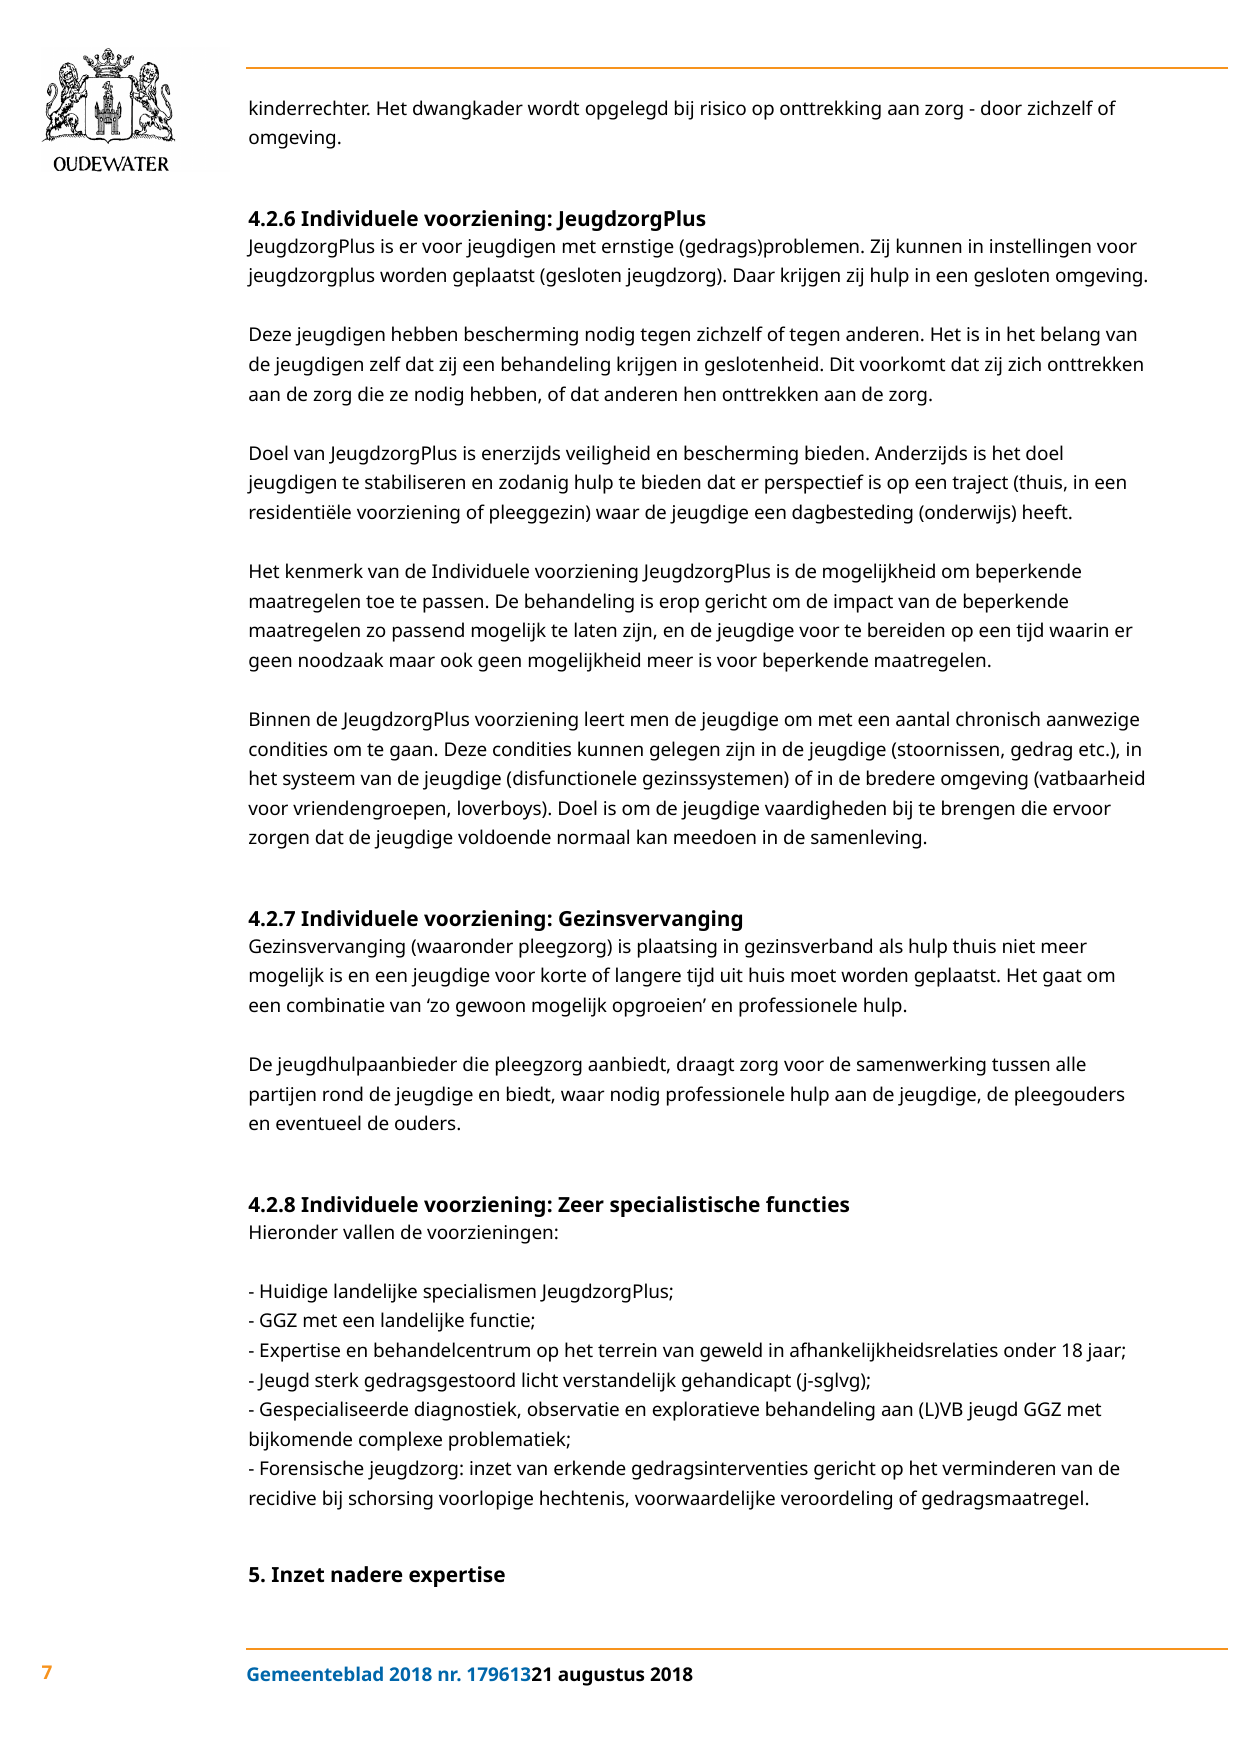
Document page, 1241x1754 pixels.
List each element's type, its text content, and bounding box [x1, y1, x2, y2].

text - Expertise en behandelcentrum op het terrein van geweld in afhankelijkheidsrelaties onder 18 jaar; [248, 1337, 1152, 1363]
text 4.2.7 Individuele voorziening: Gezinsvervanging [248, 904, 1152, 933]
text - Gespecialiseerde diagnostiek, observatie en exploratieve behandeling aan (L)VB jeugd GGZ met bijkomende complexe problematiek; [248, 1396, 1152, 1452]
text Deze jeugdigen hebben bescherming nodig tegen zichzelf of tegen anderen. Het is in het belang van de jeugdigen zelf dat zij een behandeling krijgen in geslotenheid. Dit voorkomt dat zij zich onttrekken aan de zorg die ze nodig hebben, of dat anderen hen onttrekken aan de zorg. [248, 322, 1152, 406]
text Doel van JeugdzorgPlus is enerzijds veiligheid en bescherming bieden. Anderzijds is het doel jeugdigen te stabiliseren en zodanig hulp te bieden dat er perspectief is op een traject (thuis, in een residentiële voorziening of pleeggezin) waar de jeugdige een dagbesteding (onderwijs) heeft. [248, 440, 1152, 525]
text - Huidige landelijke specialismen JeugdzorgPlus; [248, 1278, 1152, 1304]
text Binnen de JeugdzorgPlus voorziening leert men de jeugdige om met een aantal chronisch aanwezige condities om te gaan. Deze condities kunnen gelegen zijn in de jeugdige (stoornissen, gedrag etc.), in het systeem van de jeugdige (disfunctionele gezinssystemen) of in de bredere omgeving (vatbaarheid voor vriendengroepen, loverboys). Doel is om de jeugdige vaardigheden bij te brengen die ervoor zorgen dat de jeugdige voldoende normaal kan meedoen in de samenleving. [248, 706, 1152, 850]
text 4.2.8 Individuele voorziening: Zeer specialistische functies [248, 1190, 1152, 1219]
text - GGZ met een landelijke functie; [248, 1308, 1152, 1333]
text 4.2.6 Individuele voorziening: JeugdzorgPlus [248, 204, 1152, 233]
text Hieronder vallen de voorzieningen: [248, 1219, 1152, 1244]
text Het kenmerk van de Individuele voorziening JeugdzorgPlus is de mogelijkheid om beperkende maatregelen toe te passen. De behandeling is erop gericht om de impact van de beperkende maatregelen zo passend mogelijk te laten zijn, en de jeugdige voor te bereiden op een tijd waarin er geen noodzaak maar ook geen mogelijkheid meer is voor beperkende maatregelen. [248, 558, 1152, 673]
text Gezinsvervanging (waaronder pleegzorg) is plaatsing in gezinsverband als hulp thuis niet meer mogelijk is en een jeugdige voor korte of langere tijd uit huis moet worden geplaatst. Het gaat om een combinatie van ‘zo gewoon mogelijk opgroeien’ en professionele hulp. [248, 933, 1152, 1018]
text kinderrechter. Het dwangkader wordt opgelegd bij risico op onttrekking aan zorg - door zichzelf of omgeving. [248, 95, 1152, 150]
picture [41, 47, 231, 172]
text De jeugdhulpaanbieder die pleegzorg aanbiedt, draagt zorg voor de samenwerking tussen alle partijen rond de jeugdige en biedt, waar nodig professionele hulp aan de jeugdige, de pleegouders en eventueel de ouders. [248, 1051, 1152, 1136]
text - Forensische jeugdzorg: inzet van erkende gedragsinterventies gericht op het verminderen van de recidive bij schorsing voorlopige hechtenis, voorwaardelijke veroordeling of gedragsmaatregel. [248, 1456, 1152, 1511]
text 5. Inzet nadere expertise [248, 1560, 1152, 1589]
text JeugdzorgPlus is er voor jeugdigen met ernstige (gedrags)problemen. Zij kunnen in instellingen voor jeugdzorgplus worden geplaatst (gesloten jeugdzorg). Daar krijgen zij hulp in een gesloten omgeving. [248, 233, 1152, 288]
text - Jeugd sterk gedragsgestoord licht verstandelijk gehandicapt (j-sglvg); [248, 1367, 1152, 1392]
